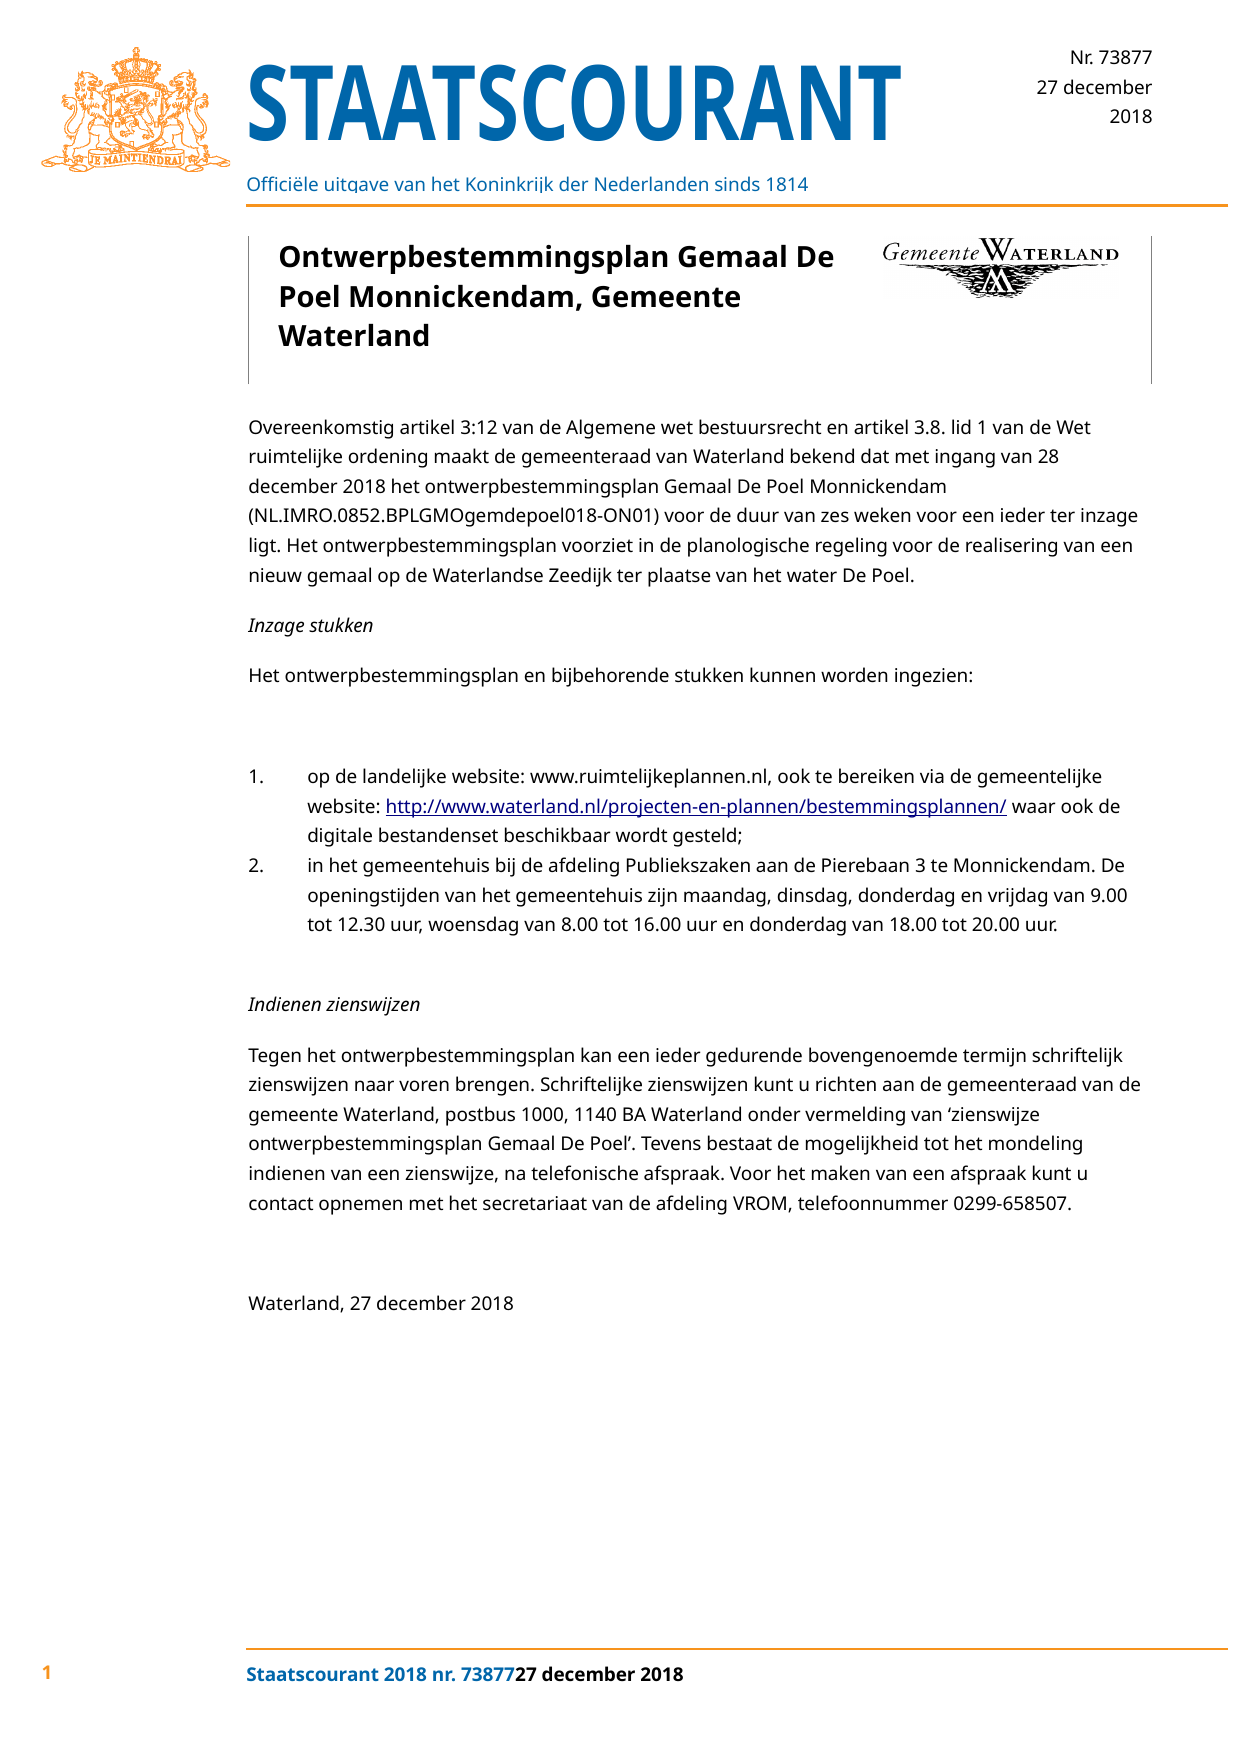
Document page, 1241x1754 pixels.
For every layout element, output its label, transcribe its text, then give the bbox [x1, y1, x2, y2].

text Inzage stukken [248, 612, 1152, 638]
list op de landelijke website: www.ruimtelijkeplannen.nl, ook te bereiken via de gemeentelijke website: http://www.waterland.nl/projecten-en-plannen/bestemmingsplannen/ waar ook de digitale bestandenset beschikbaar wordt gesteld; [248, 763, 1152, 848]
text Het ontwerpbestemmingsplan en bijbehorende stukken kunnen worden ingezien: [248, 663, 1152, 688]
table_header [850, 236, 1151, 384]
picture [882, 236, 1119, 299]
text Indienen zienswijzen [248, 991, 1152, 1017]
text Overeenkomstig artikel 3:12 van de Algemene wet bestuursrecht en artikel 3.8. lid 1 van de Wet ruimtelijke ordening maakt de gemeenteraad van Waterland bekend dat met ingang van 28 december 2018 het ontwerpbestemmingsplan Gemaal De Poel Monnickendam (NL.IMRO.0852.BPLGMOgemdepoel018-ON01) voor de duur van zes weken voor een ieder ter inzage ligt. Het ontwerpbestemmingsplan voorziet in de planologische regeling voor de realisering van een nieuw gemaal op de Waterlandse Zeedijk ter plaatse van het water De Poel. [248, 414, 1152, 588]
text Tegen het ontwerpbestemmingsplan kan een ieder gedurende bovengenoemde termijn schriftelijk zienswijzen naar voren brengen. Schriftelijke zienswijzen kunt u richten aan de gemeenteraad van de gemeente Waterland, postbus 1000, 1140 BA Waterland onder vermelding van ‘zienswijze ontwerpbestemmingsplan Gemaal De Poel’. Tevens bestaat de mogelijkheid tot het mondeling indienen van een zienswijze, na telefonische afspraak. Voor het maken van een afspraak kunt u contact opnemen met het secretariaat van de afdeling VROM, telefoonnummer 0299-658507. [248, 1042, 1152, 1216]
picture [41, 47, 231, 172]
table_header Ontwerpbestemmingsplan Gemaal De Poel Monnickendam, Gemeente Waterland [249, 236, 850, 384]
list in het gemeentehuis bij de afdeling Publiekszaken aan de Pierebaan 3 te Monnickendam. De openingstijden van het gemeentehuis zijn maandag, dinsdag, donderdag en vrijdag van 9.00 tot 12.30 uur, woensdag van 8.00 tot 16.00 uur en donderdag van 18.00 tot 20.00 uur. [248, 852, 1152, 937]
text Waterland, 27 december 2018 [248, 1291, 1152, 1316]
